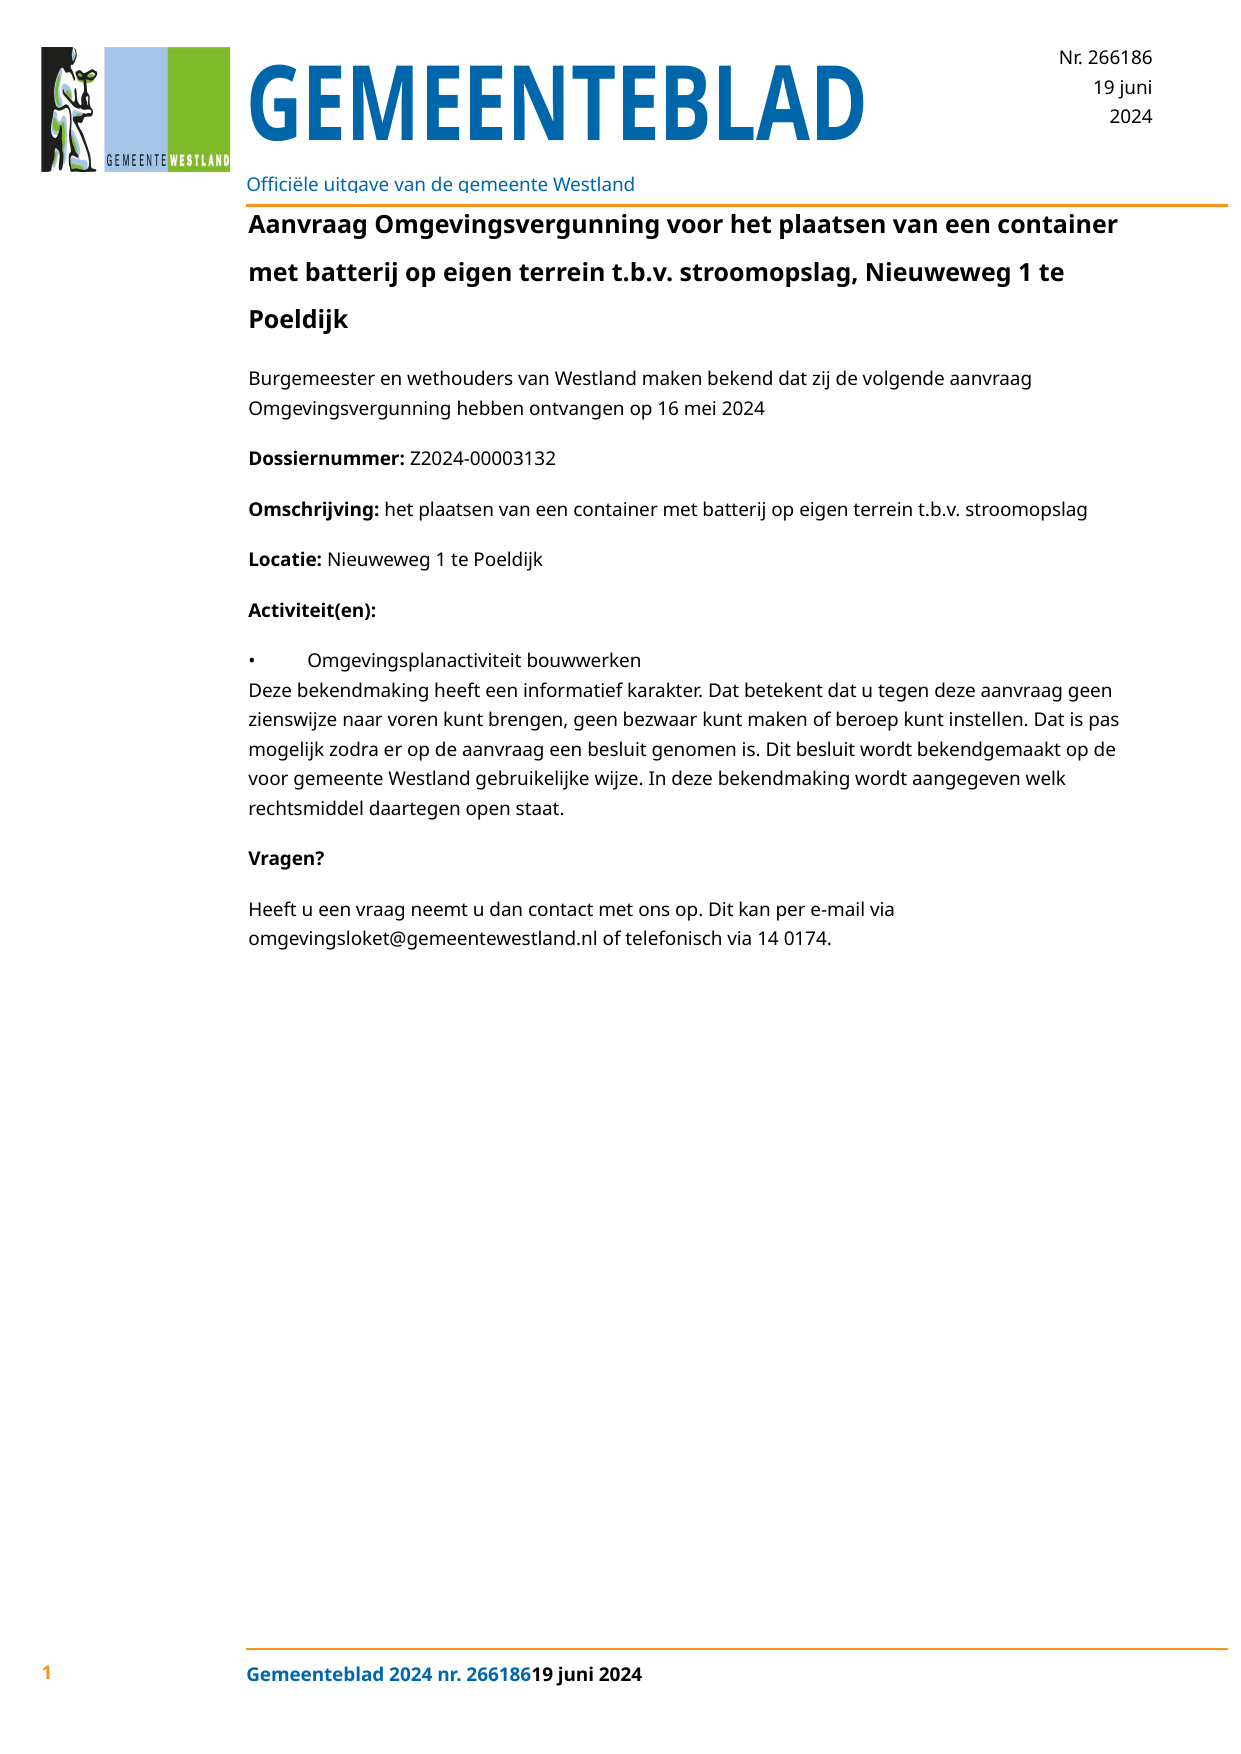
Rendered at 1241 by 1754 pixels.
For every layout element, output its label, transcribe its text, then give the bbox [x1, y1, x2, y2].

text Aanvraag Omgevingsvergunning voor het plaatsen van een container met batterij op eigen terrein t.b.v. stroomopslag, Nieuweweg 1 te Poeldijk [248, 207, 1152, 336]
text Activiteit(en): [248, 597, 1152, 622]
text Burgemeester en wethouders van Westland maken bekend dat zij de volgende aanvraag Omgevingsvergunning hebben ontvangen op 16 mei 2024 [248, 366, 1152, 421]
text Locatie: Nieuweweg 1 te Poeldijk [248, 546, 1152, 572]
text Vragen? [248, 846, 1152, 871]
picture [41, 47, 231, 172]
text Dossiernummer: Z2024-00003132 [248, 446, 1152, 471]
text Heeft u een vraag neemt u dan contact met ons op. Dit kan per e-mail via omgevingsloket@gemeentewestland.nl of telefonisch via 14 0174. [248, 896, 1152, 951]
text Deze bekendmaking heeft een informatief karakter. Dat betekent dat u tegen deze aanvraag geen zienswijze naar voren kunt brengen, geen bezwaar kunt maken of beroep kunt instellen. Dat is pas mogelijk zodra er op de aanvraag een besluit genomen is. Dit besluit wordt bekendgemaakt op de voor gemeente Westland gebruikelijke wijze. In deze bekendmaking wordt aangegeven welk rechtsmiddel daartegen open staat. [248, 677, 1152, 821]
list Omgevingsplanactiviteit bouwwerken [248, 647, 1152, 673]
text Omschrijving: het plaatsen van een container met batterij op eigen terrein t.b.v. stroomopslag [248, 496, 1152, 522]
